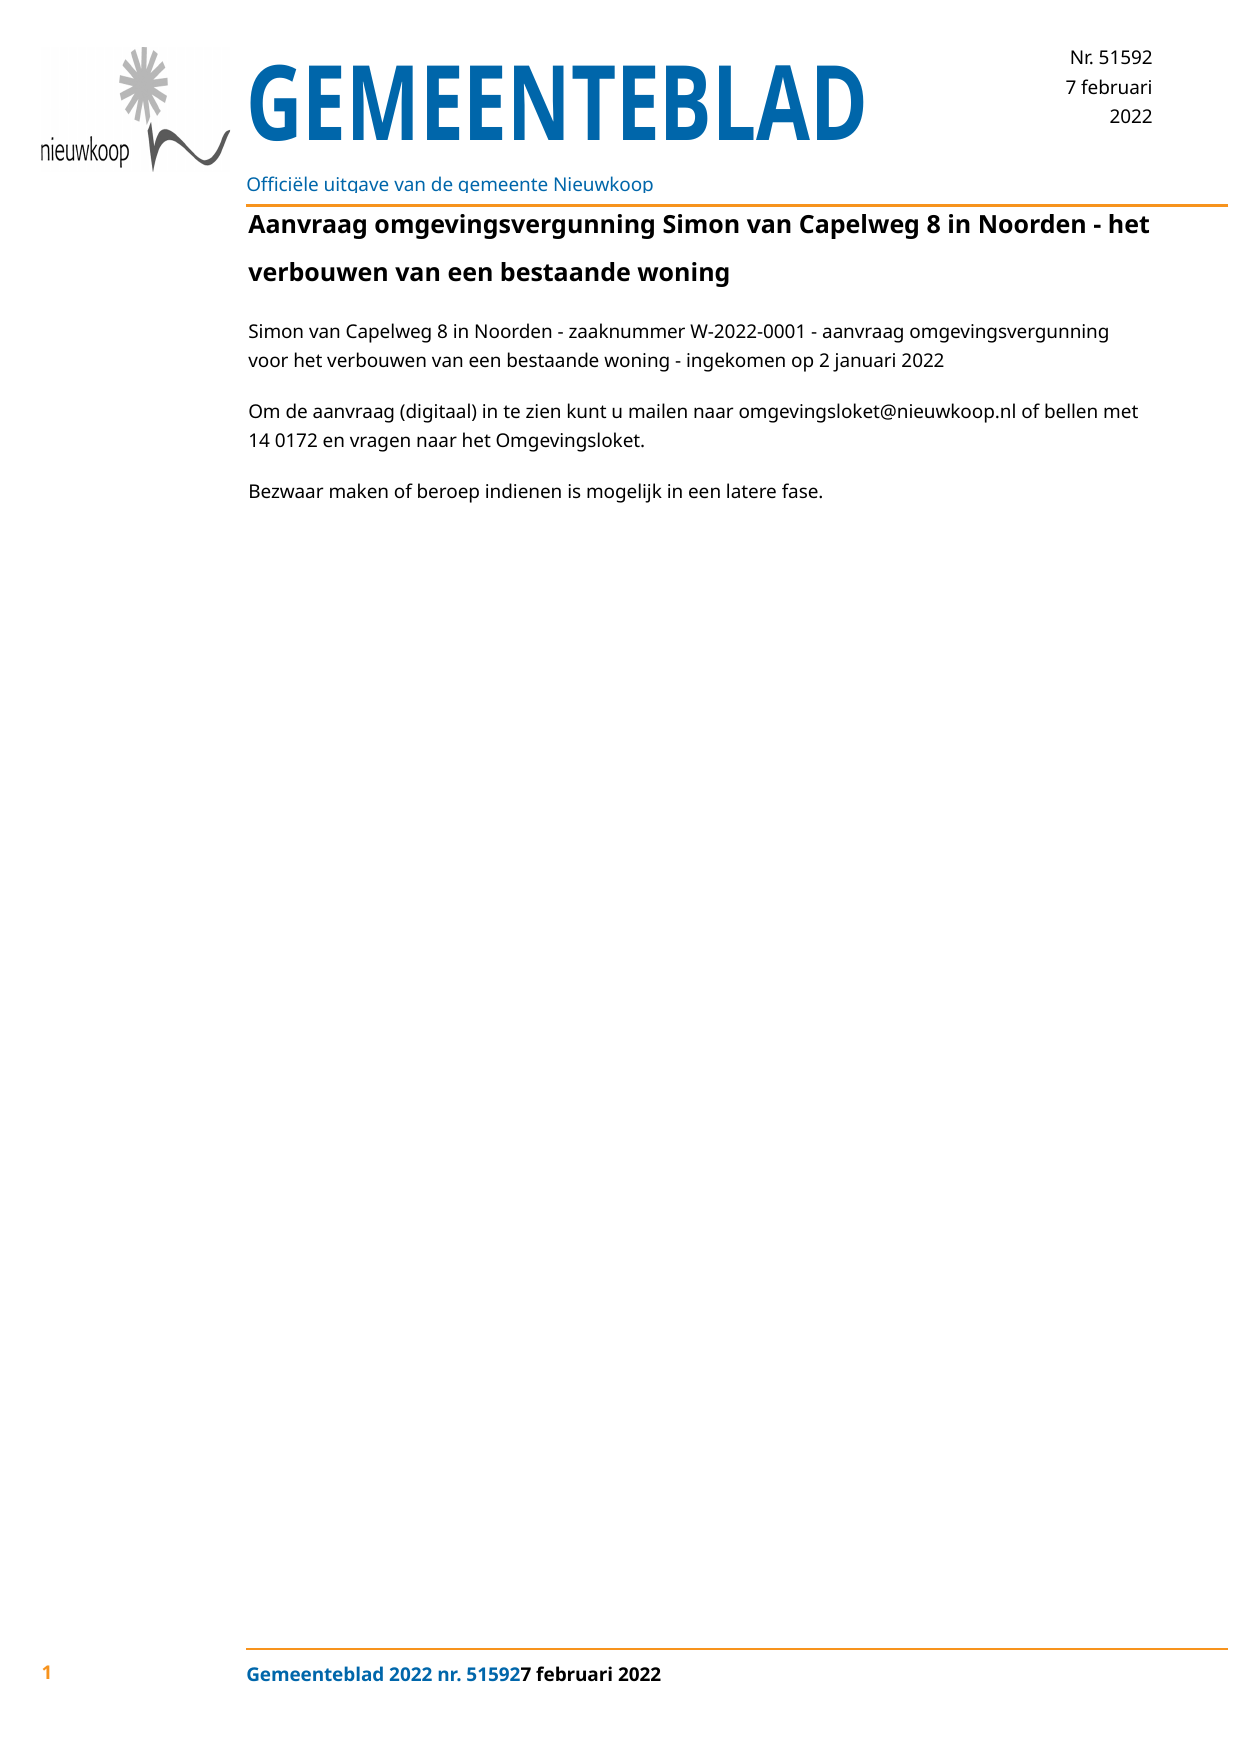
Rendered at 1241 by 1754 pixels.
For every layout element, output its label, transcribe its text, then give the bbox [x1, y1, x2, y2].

picture [41, 47, 231, 172]
text Bezwaar maken of beroep indienen is mogelijk in een latere fase. [248, 478, 1152, 504]
text Aanvraag omgevingsvergunning Simon van Capelweg 8 in Noorden - het verbouwen van een bestaande woning [248, 207, 1152, 288]
text Simon van Capelweg 8 in Noorden - zaaknummer W-2022-0001 - aanvraag omgevingsvergunning voor het verbouwen van een bestaande woning - ingekomen op 2 januari 2022 [248, 318, 1152, 373]
text Om de aanvraag (digitaal) in te zien kunt u mailen naar omgevingsloket@nieuwkoop.nl of bellen met 14 0172 en vragen naar het Omgevingsloket. [248, 398, 1152, 453]
